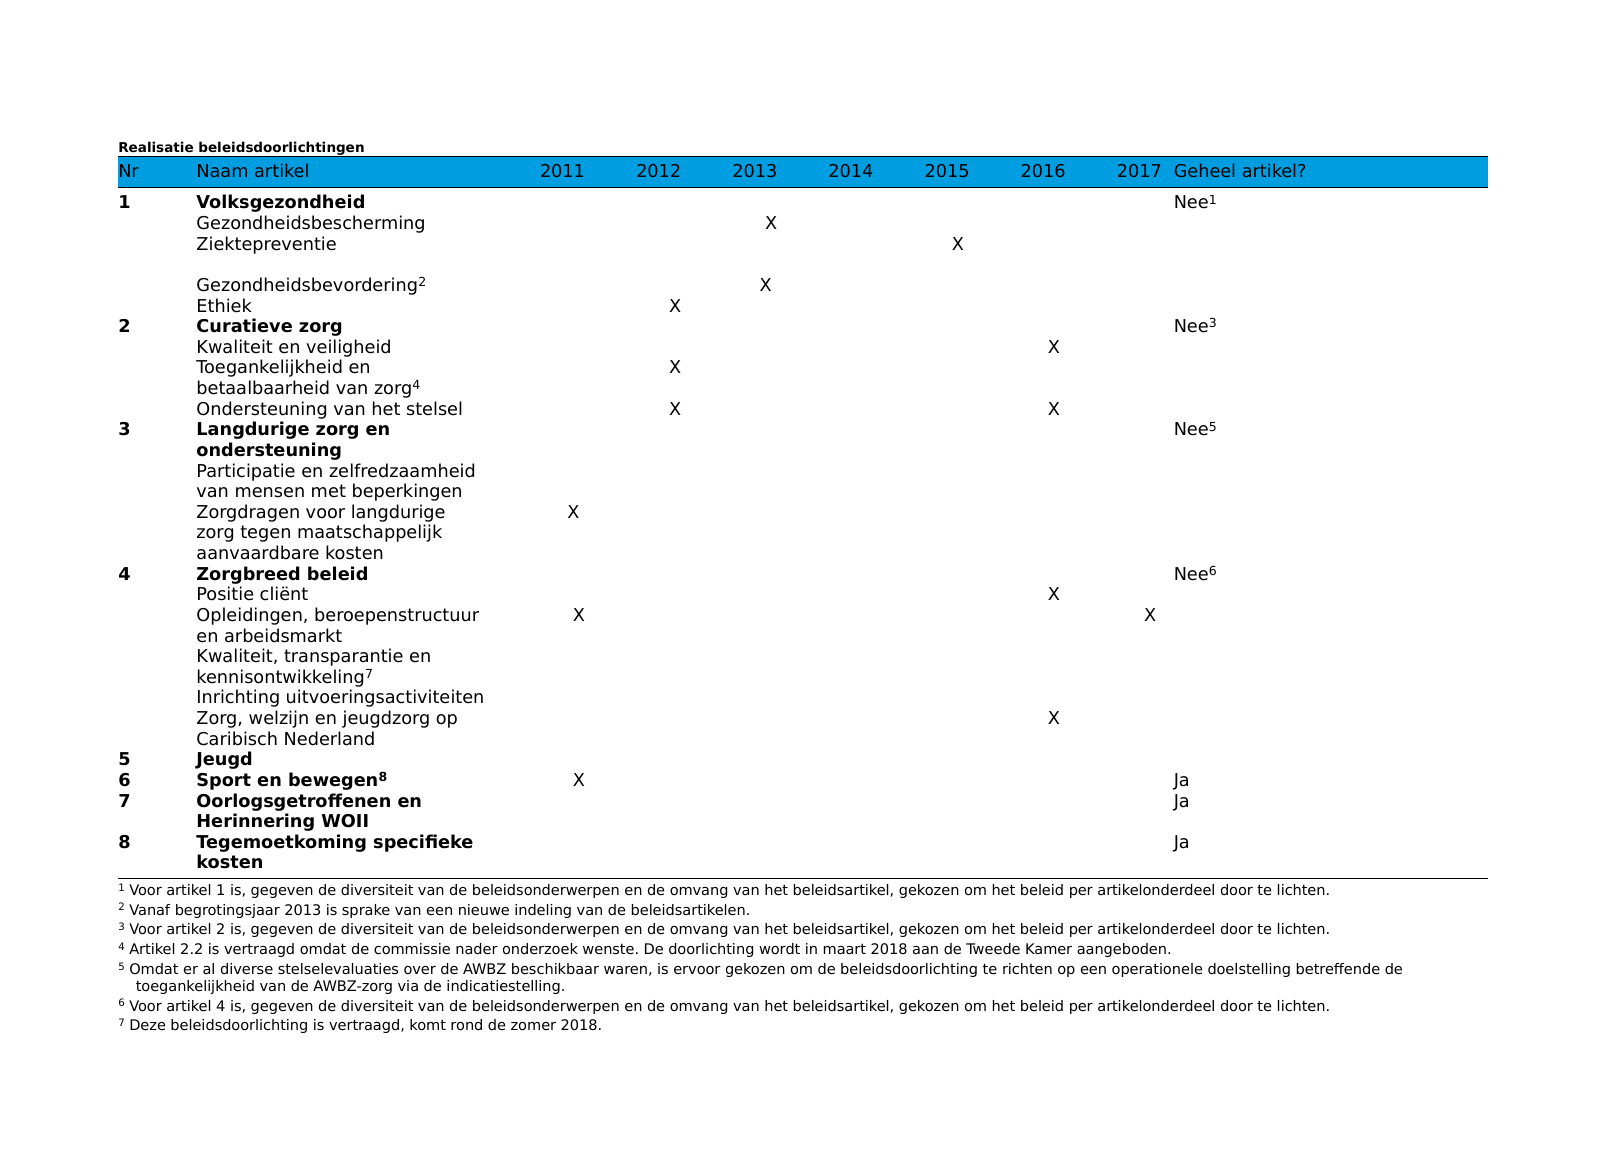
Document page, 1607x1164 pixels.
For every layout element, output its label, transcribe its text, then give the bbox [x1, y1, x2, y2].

table_cell [687, 337, 783, 357]
table_cell [1168, 337, 1488, 357]
table_cell [1071, 337, 1167, 357]
table_cell [879, 770, 975, 791]
table_cell [783, 213, 879, 234]
table_header Realisatie beleidsdoorlichtingen [118, 140, 1488, 156]
table_cell [687, 584, 783, 605]
table_cell [1071, 708, 1167, 749]
table_cell [687, 688, 783, 708]
table_cell [495, 461, 591, 502]
table_cell [975, 832, 1071, 878]
table_cell [687, 708, 783, 749]
table_cell [495, 791, 591, 832]
table_cell [591, 502, 687, 564]
table_cell X [687, 275, 783, 296]
table_cell [687, 399, 783, 419]
table_cell X [975, 584, 1071, 605]
table_cell [783, 605, 879, 646]
table_cell [495, 564, 591, 584]
table_cell 3 [118, 419, 190, 461]
table_cell [975, 234, 1071, 254]
table_cell [591, 791, 687, 832]
table_cell [118, 296, 190, 316]
table_cell [879, 337, 975, 357]
table_cell [975, 749, 1071, 770]
table_cell [118, 708, 190, 749]
table_cell [118, 605, 190, 646]
table_cell Ja [1168, 832, 1488, 878]
table_cell Kwaliteit, transparantie en kennisontwikkeling7 [190, 646, 494, 687]
table_cell [495, 234, 591, 254]
table_cell [190, 254, 494, 275]
table_cell [1071, 584, 1167, 605]
table_cell X [975, 399, 1071, 419]
table_cell [1168, 502, 1488, 564]
table_cell [1168, 234, 1488, 254]
table_cell X [975, 708, 1071, 749]
table_cell 8 [118, 832, 190, 878]
table_cell [879, 832, 975, 878]
table_cell [1168, 254, 1488, 275]
table_cell [975, 688, 1071, 708]
table_cell [495, 419, 591, 461]
table_cell [975, 770, 1071, 791]
table_cell 5 [118, 749, 190, 770]
table_cell [879, 399, 975, 419]
table_cell [783, 708, 879, 749]
table_cell [975, 275, 1071, 296]
table_cell [783, 234, 879, 254]
table_cell Opleidingen, beroepenstructuur en arbeidsmarkt [190, 605, 494, 646]
table_cell [975, 461, 1071, 502]
table_cell [783, 688, 879, 708]
table_cell [879, 749, 975, 770]
table_cell 4 [118, 564, 190, 584]
table_cell Jeugd [190, 749, 494, 770]
table_cell Gezondheidsbevordering2 [190, 275, 494, 296]
table_cell [783, 770, 879, 791]
table_cell Zorgdragen voor langdurige zorg tegen maatschappelijk aanvaardbare kosten [190, 502, 494, 564]
table_cell [687, 419, 783, 461]
table_cell [879, 358, 975, 399]
table_cell [1168, 646, 1488, 687]
table_cell [687, 188, 783, 213]
table_cell [118, 275, 190, 296]
table_cell [687, 749, 783, 770]
table_cell [975, 358, 1071, 399]
table_cell Tegemoetkoming specifieke kosten [190, 832, 494, 878]
table_cell [495, 688, 591, 708]
table_cell [975, 646, 1071, 687]
table_cell [687, 234, 783, 254]
table_cell [1168, 275, 1488, 296]
table_cell [118, 646, 190, 687]
table_cell [591, 564, 687, 584]
table_cell Zorgbreed beleid [190, 564, 494, 584]
table_cell X [879, 234, 975, 254]
table_cell [687, 791, 783, 832]
table_cell [591, 584, 687, 605]
table_cell Ziektepreventie [190, 234, 494, 254]
table_cell 2012 [591, 157, 687, 187]
table_cell [783, 502, 879, 564]
table_cell [1071, 749, 1167, 770]
table_cell [118, 584, 190, 605]
table_cell Gezondheidsbescherming [190, 213, 494, 234]
table_cell [1071, 688, 1167, 708]
table_cell Nr [118, 157, 190, 187]
table_cell 1 [118, 188, 190, 213]
table_cell Inrichting uitvoeringsactiviteiten [190, 688, 494, 708]
table_cell [1071, 646, 1167, 687]
table_cell [591, 832, 687, 878]
table_cell [1071, 358, 1167, 399]
table_cell [118, 234, 190, 254]
table_cell X [495, 502, 591, 564]
table_cell [783, 316, 879, 337]
table_cell [591, 770, 687, 791]
table_cell [591, 688, 687, 708]
table_cell [1071, 461, 1167, 502]
table_cell [879, 708, 975, 749]
table_cell [783, 461, 879, 502]
table_cell X [975, 337, 1071, 357]
table_cell Nee3 [1168, 316, 1488, 337]
table_cell Ethiek [190, 296, 494, 316]
table_cell [1071, 419, 1167, 461]
table_cell [495, 316, 591, 337]
table_cell 2017 [1071, 157, 1167, 187]
table_cell [687, 502, 783, 564]
table_cell [783, 419, 879, 461]
table_cell [1071, 791, 1167, 832]
table_cell [783, 358, 879, 399]
table_cell [495, 646, 591, 687]
table_cell [975, 502, 1071, 564]
table_cell Nee5 [1168, 419, 1488, 461]
table_cell [1071, 399, 1167, 419]
table_cell [879, 646, 975, 687]
table_cell [879, 584, 975, 605]
table_cell [879, 688, 975, 708]
table_cell [591, 646, 687, 687]
table_cell [687, 605, 783, 646]
table_cell Oorlogsgetroffenen en Herinnering WOII [190, 791, 494, 832]
table_cell [1168, 461, 1488, 502]
table_cell [118, 399, 190, 419]
table_cell [591, 213, 687, 234]
table_cell 2 [118, 316, 190, 337]
table_cell Naam artikel [190, 157, 494, 187]
table_cell [879, 316, 975, 337]
table_cell [1071, 254, 1167, 275]
table_cell [1168, 749, 1488, 770]
table_cell [495, 275, 591, 296]
table_cell [495, 254, 591, 275]
table_cell X [495, 605, 591, 646]
table_cell [1168, 708, 1488, 749]
table_cell [879, 564, 975, 584]
table_cell 1 Voor artikel 1 is, gegeven de diversiteit van de beleidsonderwerpen en de omvang van het beleidsartikel, gekozen om het beleid per artikelonderdeel door te lichten. 2 Vanaf begrotingsjaar 2013 is sprake van een nieuwe indeling van de beleidsartikelen. 3 Voor artikel 2 is, gegeven de diversiteit van de beleidsonderwerpen en de omvang van het beleidsartikel, gekozen om het beleid per artikelonderdeel door te lichten. 4 Artikel 2.2 is vertraagd omdat de commissie nader onderzoek wenste. De doorlichting wordt in maart 2018 aan de Tweede Kamer aangeboden. 5 Omdat er al diverse stelselevaluaties over de AWBZ beschikbaar waren, is ervoor gekozen om de beleidsdoorlichting te richten op een operationele doelstelling betreffende de toegankelijkheid van de AWBZ-zorg via de indicatiestelling. 6 Voor artikel 4 is, gegeven de diversiteit van de beleidsonderwerpen en de omvang van het beleidsartikel, gekozen om het beleid per artikelonderdeel door te lichten. 7 Deze beleidsdoorlichting is vertraagd, komt rond de zomer 2018. [118, 879, 1488, 1034]
table_cell [687, 316, 783, 337]
table_cell [783, 832, 879, 878]
table_cell [975, 188, 1071, 213]
table_cell 2014 [783, 157, 879, 187]
table_cell [591, 275, 687, 296]
table_cell [118, 213, 190, 234]
table_cell [783, 646, 879, 687]
table_cell [975, 296, 1071, 316]
table_cell [687, 770, 783, 791]
table_cell [1071, 502, 1167, 564]
table_cell [879, 419, 975, 461]
table_cell [495, 399, 591, 419]
table_cell [495, 213, 591, 234]
table_cell [1168, 213, 1488, 234]
table_cell [783, 254, 879, 275]
table_cell [1071, 234, 1167, 254]
table_cell [495, 296, 591, 316]
table_cell [783, 791, 879, 832]
table_cell [1168, 688, 1488, 708]
table_cell [1168, 399, 1488, 419]
table_cell [591, 749, 687, 770]
table_cell [783, 399, 879, 419]
table_cell [118, 337, 190, 357]
table_cell Kwaliteit en veiligheid [190, 337, 494, 357]
table_cell X [591, 358, 687, 399]
table_cell [118, 254, 190, 275]
table_cell Ja [1168, 791, 1488, 832]
table_cell [1168, 358, 1488, 399]
table_cell [495, 749, 591, 770]
table_cell Sport en bewegen8 [190, 770, 494, 791]
table_cell [1071, 770, 1167, 791]
table_cell [975, 605, 1071, 646]
table_cell [783, 564, 879, 584]
table_cell [1071, 564, 1167, 584]
table_cell [591, 316, 687, 337]
table_cell Geheel artikel? [1168, 157, 1488, 187]
table_cell [783, 337, 879, 357]
table_cell X [495, 770, 591, 791]
table_cell 6 [118, 770, 190, 791]
table_cell [495, 188, 591, 213]
table_cell 7 [118, 791, 190, 832]
table_cell [687, 646, 783, 687]
table_cell Toegankelijkheid en betaalbaarheid van zorg4 [190, 358, 494, 399]
table_cell [879, 605, 975, 646]
table_cell [687, 461, 783, 502]
table_cell [783, 275, 879, 296]
table_cell [879, 791, 975, 832]
table_cell [975, 254, 1071, 275]
table_cell [975, 419, 1071, 461]
table_cell [879, 188, 975, 213]
table_cell Positie cliënt [190, 584, 494, 605]
table_cell [1071, 275, 1167, 296]
table_cell Ondersteuning van het stelsel [190, 399, 494, 419]
table_cell [783, 188, 879, 213]
table_cell [118, 358, 190, 399]
table_cell [879, 254, 975, 275]
table_cell [1071, 213, 1167, 234]
table_cell [495, 337, 591, 357]
table_cell [118, 688, 190, 708]
table_cell [687, 358, 783, 399]
table_cell [591, 254, 687, 275]
table_cell [1071, 316, 1167, 337]
table_cell [591, 188, 687, 213]
table_cell Nee1 [1168, 188, 1488, 213]
table_cell [118, 461, 190, 502]
table_cell X [687, 213, 783, 234]
table_cell Participatie en zelfredzaamheid van mensen met beperkingen [190, 461, 494, 502]
table_cell 2013 [687, 157, 783, 187]
table_cell [975, 213, 1071, 234]
table_cell [879, 502, 975, 564]
table_cell Zorg, welzijn en jeugdzorg op Caribisch Nederland [190, 708, 494, 749]
table_cell [687, 564, 783, 584]
table_cell X [1071, 605, 1167, 646]
table_cell 2015 [879, 157, 975, 187]
table_cell [1168, 296, 1488, 316]
table_cell [687, 832, 783, 878]
table_cell [1071, 832, 1167, 878]
table_cell [879, 275, 975, 296]
table_cell [975, 316, 1071, 337]
table_cell [591, 708, 687, 749]
table_cell Curatieve zorg [190, 316, 494, 337]
table_cell [783, 749, 879, 770]
table_cell [1071, 188, 1167, 213]
table_cell [687, 254, 783, 275]
table_cell [495, 832, 591, 878]
table_cell Nee6 [1168, 564, 1488, 584]
table_cell [1168, 584, 1488, 605]
table_cell [495, 358, 591, 399]
table_cell [591, 234, 687, 254]
table_cell [879, 213, 975, 234]
table_cell [975, 564, 1071, 584]
table_cell [495, 708, 591, 749]
table_cell 2016 [975, 157, 1071, 187]
table_cell [783, 296, 879, 316]
table_cell [879, 461, 975, 502]
table_cell [591, 337, 687, 357]
table_cell Ja [1168, 770, 1488, 791]
table_cell [591, 605, 687, 646]
table_cell [783, 584, 879, 605]
table_cell [591, 461, 687, 502]
table_cell Volksgezondheid [190, 188, 494, 213]
table_cell [118, 502, 190, 564]
table_cell [591, 419, 687, 461]
table_cell [495, 584, 591, 605]
table_cell X [591, 296, 687, 316]
table_cell [1071, 296, 1167, 316]
table_cell [687, 296, 783, 316]
table_cell X [591, 399, 687, 419]
table_cell [1168, 605, 1488, 646]
table_cell 2011 [495, 157, 591, 187]
table_cell [879, 296, 975, 316]
table_cell Langdurige zorg en ondersteuning [190, 419, 494, 461]
table_cell [975, 791, 1071, 832]
